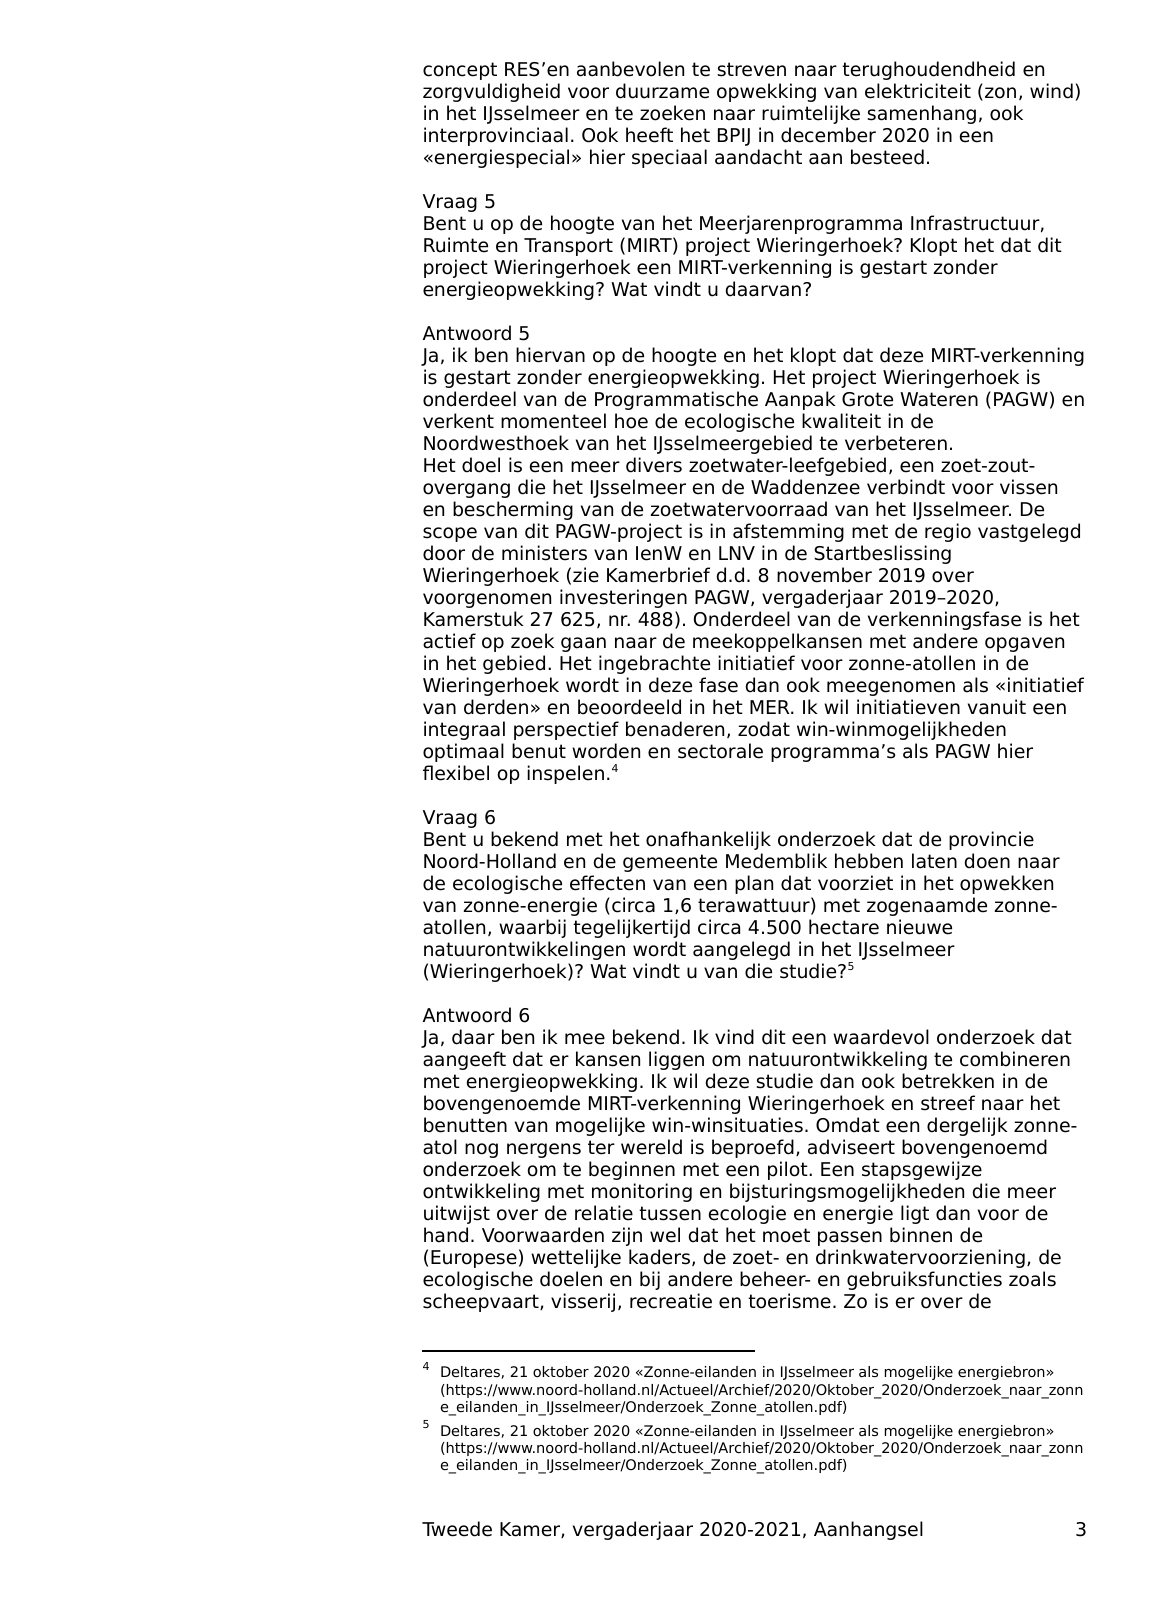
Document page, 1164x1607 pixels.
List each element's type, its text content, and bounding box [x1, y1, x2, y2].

text Het doel is een meer divers zoetwater-leefgebied, een zoet-zout-overgang die het IJsselmeer en de Waddenzee verbindt voor vissen en bescherming van de zoetwatervoorraad van het IJsselmeer. De scope van dit PAGW-project is in afstemming met de regio vastgelegd door de ministers van IenW en LNV in de Startbeslissing Wieringerhoek (zie Kamerbrief d.d. 8 november 2019 over voorgenomen investeringen PAGW, vergaderjaar 2019–2020, Kamerstuk 27 625, nr. 488). Onderdeel van de verkenningsfase is het actief op zoek gaan naar de meekoppelkansen met andere opgaven in het gebied. Het ingebrachte initiatief voor zonne-atollen in de Wieringerhoek wordt in deze fase dan ook meegenomen als «initiatief van derden» en beoordeeld in het MER. Ik wil initiatieven vanuit een integraal perspectief benaderen, zodat win-winmogelijkheden optimaal benut worden en sectorale programma’s als PAGW hier flexibel op inspelen. [422, 455, 1087, 785]
text Deltares, 21 oktober 2020 «Zonne-eilanden in IJsselmeer als mogelijke energiebron» (https://www.noord-holland.nl/Actueel/Archief/2020/Oktober_2020/Onderzoek_naar_zonne_eilanden_in_IJsselmeer/Onderzoek_Zonne_atollen.pdf) [422, 1360, 1087, 1416]
text concept RES’en aanbevolen te streven naar terughoudendheid en zorgvuldigheid voor duurzame opwekking van elektriciteit (zon, wind) in het IJsselmeer en te zoeken naar ruimtelijke samenhang, ook interprovinciaal. Ook heeft het BPIJ in december 2020 in een «energiespecial» hier speciaal aandacht aan besteed. [422, 59, 1087, 169]
text Vraag 6 [422, 807, 1087, 829]
text Antwoord 5 [422, 323, 1087, 345]
text Antwoord 6 [422, 1005, 1087, 1027]
text Deltares, 21 oktober 2020 «Zonne-eilanden in IJsselmeer als mogelijke energiebron» (https://www.noord-holland.nl/Actueel/Archief/2020/Oktober_2020/Onderzoek_naar_zonne_eilanden_in_IJsselmeer/Onderzoek_Zonne_atollen.pdf) [422, 1418, 1087, 1474]
text Bent u op de hoogte van het Meerjarenprogramma Infrastructuur, Ruimte en Transport (MIRT) project Wieringerhoek? Klopt het dat dit project Wieringerhoek een MIRT-verkenning is gestart zonder energieopwekking? Wat vindt u daarvan? [422, 213, 1087, 301]
text Bent u bekend met het onafhankelijk onderzoek dat de provincie Noord-Holland en de gemeente Medemblik hebben laten doen naar de ecologische effecten van een plan dat voorziet in het opwekken van zonne-energie (circa 1,6 terawattuur) met zogenaamde zonne-atollen, waarbij tegelijkertijd circa 4.500 hectare nieuwe natuurontwikkelingen wordt aangelegd in het IJsselmeer (Wieringerhoek)? Wat vindt u van die studie? [422, 829, 1087, 983]
text Vraag 5 [422, 191, 1087, 213]
text Ja, daar ben ik mee bekend. Ik vind dit een waardevol onderzoek dat aangeeft dat er kansen liggen om natuurontwikkeling te combineren met energieopwekking. Ik wil deze studie dan ook betrekken in de bovengenoemde MIRT-verkenning Wieringerhoek en streef naar het benutten van mogelijke win-winsituaties. Omdat een dergelijk zonne-atol nog nergens ter wereld is beproefd, adviseert bovengenoemd onderzoek om te beginnen met een pilot. Een stapsgewijze ontwikkeling met monitoring en bijsturingsmogelijkheden die meer uitwijst over de relatie tussen ecologie en energie ligt dan voor de hand. Voorwaarden zijn wel dat het moet passen binnen de (Europese) wettelijke kaders, de zoet- en drinkwatervoorziening, de ecologische doelen en bij andere beheer- en gebruiksfuncties zoals scheepvaart, visserij, recreatie en toerisme. Zo is er over de [422, 1027, 1087, 1313]
text Ja, ik ben hiervan op de hoogte en het klopt dat deze MIRT-verkenning is gestart zonder energieopwekking. Het project Wieringerhoek is onderdeel van de Programmatische Aanpak Grote Wateren (PAGW) en verkent momenteel hoe de ecologische kwaliteit in de Noordwesthoek van het IJsselmeergebied te verbeteren. [422, 345, 1087, 455]
